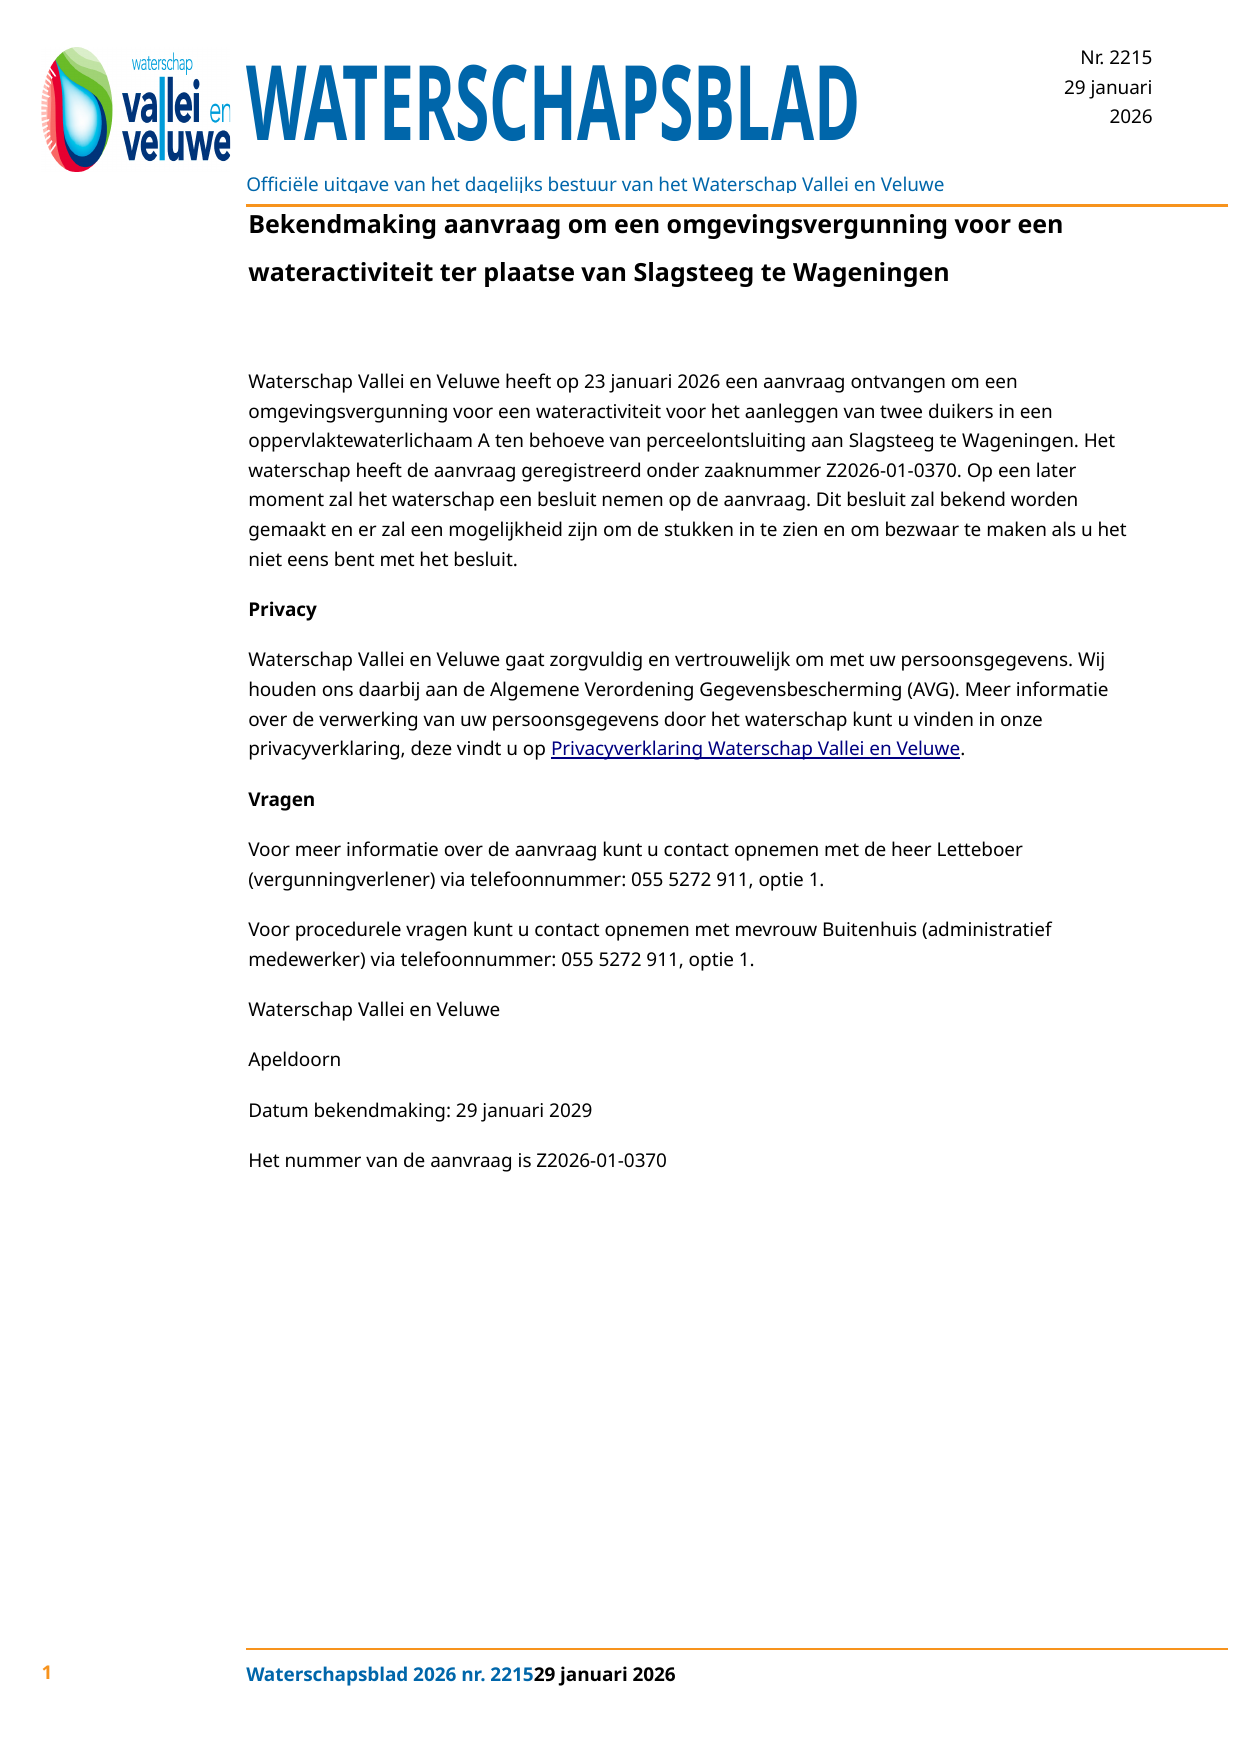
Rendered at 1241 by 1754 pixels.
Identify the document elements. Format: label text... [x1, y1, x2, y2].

text Privacy [248, 596, 1152, 622]
picture [41, 47, 231, 172]
text Voor procedurele vragen kunt u contact opnemen met mevrouw Buitenhuis (administratief medewerker) via telefoonnummer: 055 5272 911, optie 1. [248, 916, 1152, 972]
text Het nummer van de aanvraag is Z2026-01-0370 [248, 1147, 1152, 1173]
text Waterschap Vallei en Veluwe heeft op 23 januari 2026 een aanvraag ontvangen om een omgevingsvergunning voor een wateractiviteit voor het aanleggen van twee duikers in een oppervlaktewaterlichaam A ten behoeve van perceelontsluiting aan Slagsteeg te Wageningen. Het waterschap heeft de aanvraag geregistreerd onder zaaknummer Z2026-01-0370. Op een later moment zal het waterschap een besluit nemen op de aanvraag. Dit besluit zal bekend worden gemaakt en er zal een mogelijkheid zijn om de stukken in te zien en om bezwaar te maken als u het niet eens bent met het besluit. [248, 368, 1152, 572]
text Apeldoorn [248, 1047, 1152, 1072]
text Waterschap Vallei en Veluwe gaat zorgvuldig en vertrouwelijk om met uw persoonsgegevens. Wij houden ons daarbij aan de Algemene Verordening Gegevensbescherming (AVG). Meer informatie over de verwerking van uw persoonsgegevens door het waterschap kunt u vinden in onze privacyverklaring, deze vindt u op Privacyverklaring Waterschap Vallei en Veluwe. [248, 647, 1152, 761]
text Datum bekendmaking: 29 januari 2029 [248, 1097, 1152, 1123]
text Waterschap Vallei en Veluwe [248, 996, 1152, 1022]
text Voor meer informatie over de aanvraag kunt u contact opnemen met de heer Letteboer (vergunningverlener) via telefoonnummer: 055 5272 911, optie 1. [248, 836, 1152, 892]
text Bekendmaking aanvraag om een omgevingsvergunning voor een wateractiviteit ter plaatse van Slagsteeg te Wageningen [248, 207, 1152, 288]
text Vragen [248, 786, 1152, 812]
